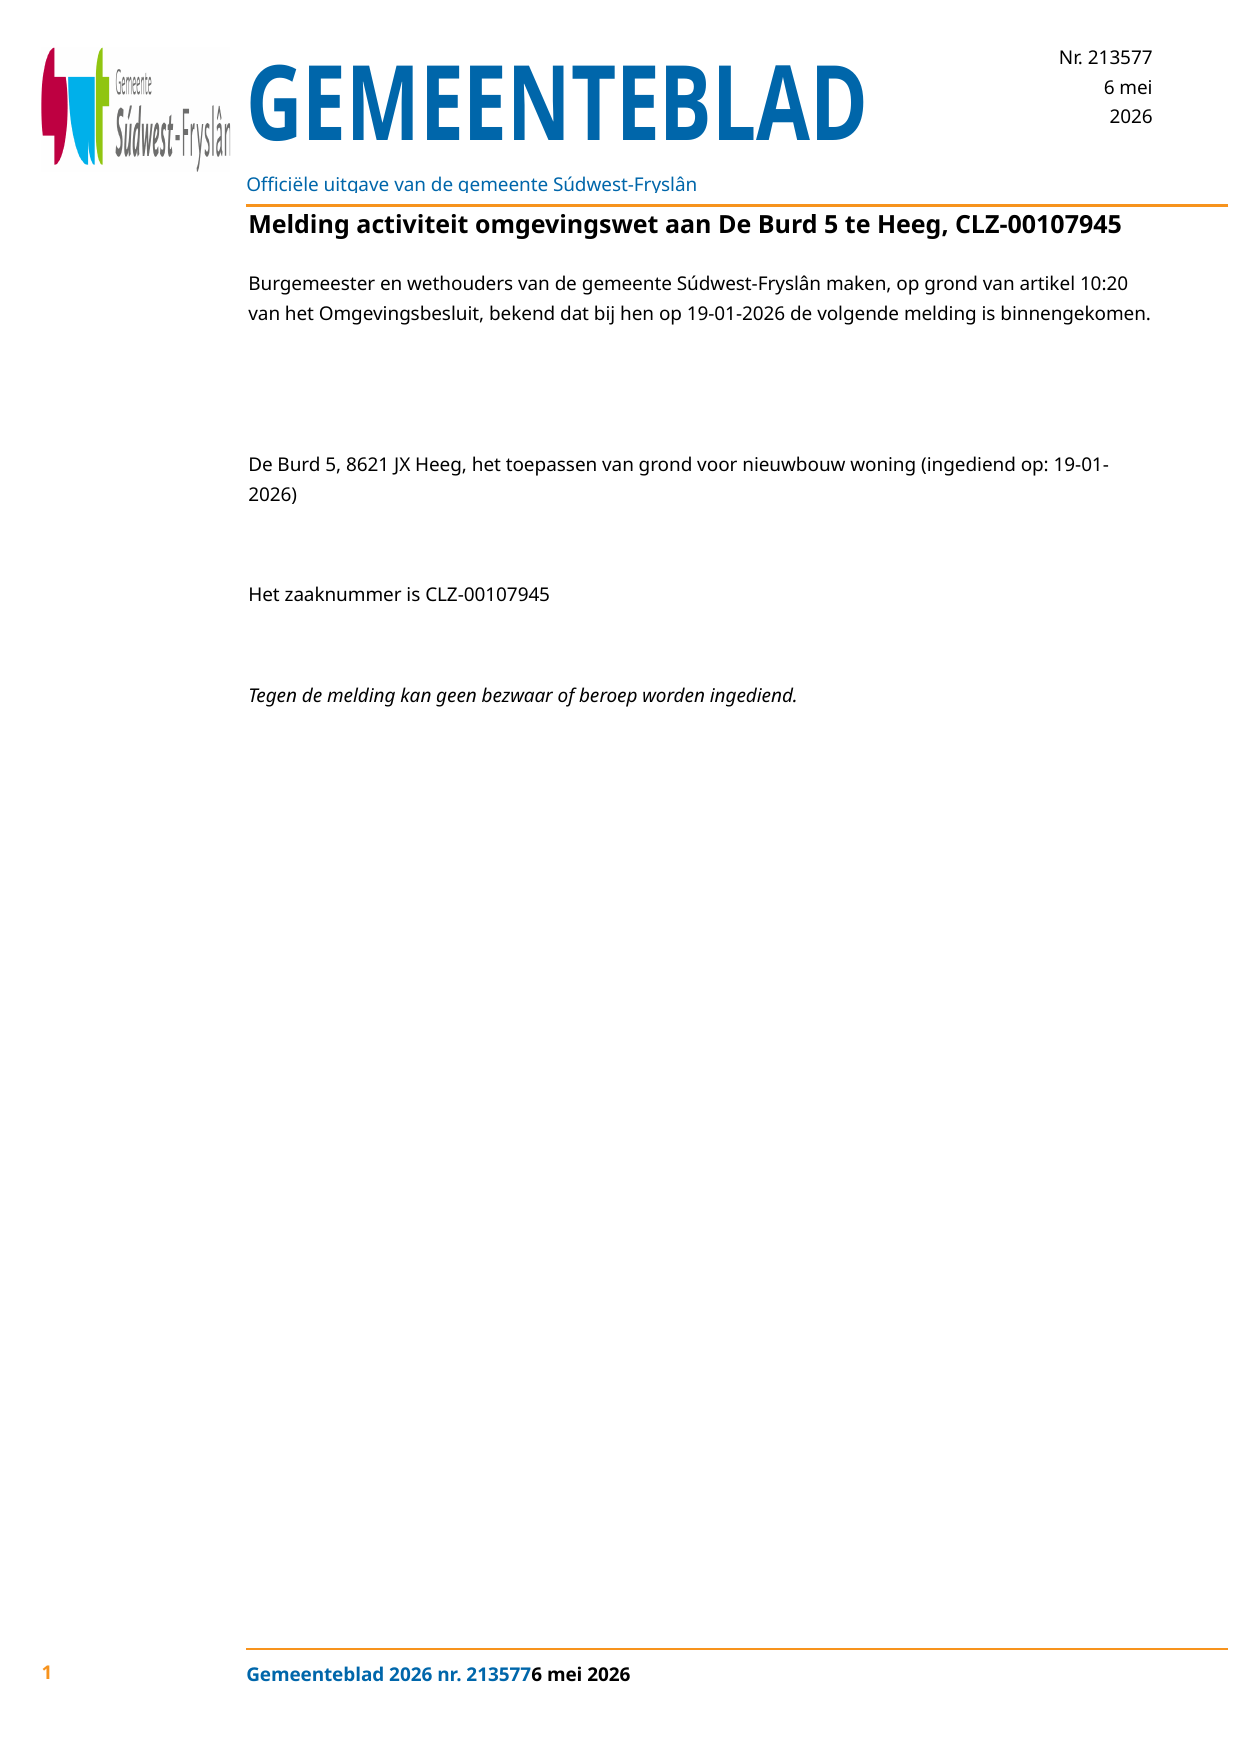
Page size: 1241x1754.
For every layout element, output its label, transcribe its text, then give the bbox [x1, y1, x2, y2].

text Melding activiteit omgevingswet aan De Burd 5 te Heeg, CLZ-00107945 [248, 207, 1152, 241]
text De Burd 5, 8621 JX Heeg, het toepassen van grond voor nieuwbouw woning (ingediend op: 19-01-2026) [248, 451, 1152, 506]
text Burgemeester en wethouders van de gemeente Súdwest-Fryslân maken, op grond van artikel 10:20 van het Omgevingsbesluit, bekend dat bij hen op 19-01-2026 de volgende melding is binnengekomen. [248, 270, 1152, 326]
picture [41, 47, 231, 172]
text Het zaaknummer is CLZ-00107945 [248, 582, 1152, 607]
text Tegen de melding kan geen bezwaar of beroep worden ingediend. [248, 682, 1152, 708]
